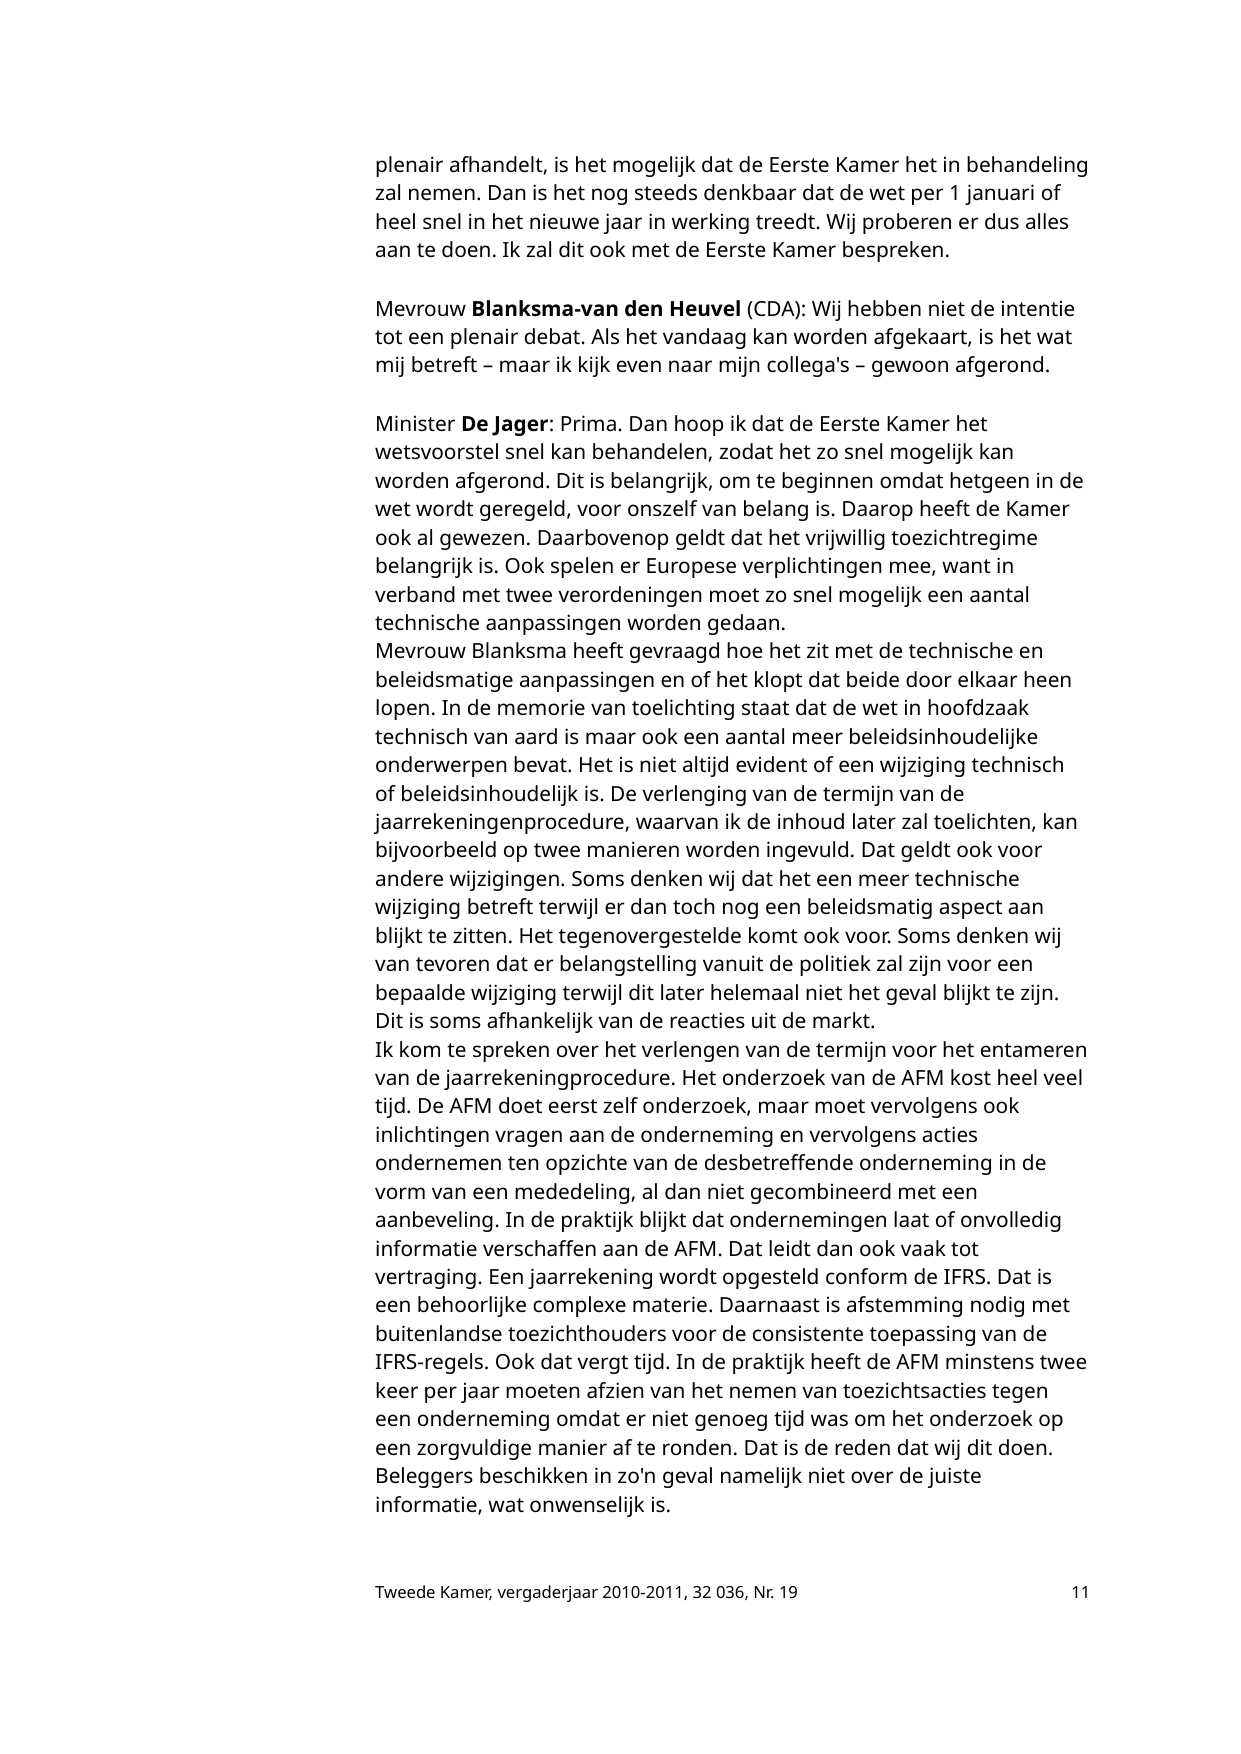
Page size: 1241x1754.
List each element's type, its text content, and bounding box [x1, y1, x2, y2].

text Minister De Jager: Prima. Dan hoop ik dat de Eerste Kamer het wetsvoorstel snel kan behandelen, zodat het zo snel mogelijk kan worden afgerond. Dit is belangrijk, om te beginnen omdat hetgeen in de wet wordt geregeld, voor onszelf van belang is. Daarop heeft de Kamer ook al gewezen. Daarbovenop geldt dat het vrijwillig toezichtregime belangrijk is. Ook spelen er Europese verplichtingen mee, want in verband met twee verordeningen moet zo snel mogelijk een aantal technische aanpassingen worden gedaan. [375, 409, 1090, 637]
text Mevrouw Blanksma heeft gevraagd hoe het zit met de technische en beleidsmatige aanpassingen en of het klopt dat beide door elkaar heen lopen. In de memorie van toelichting staat dat de wet in hoofdzaak technisch van aard is maar ook een aantal meer beleidsinhoudelijke onderwerpen bevat. Het is niet altijd evident of een wijziging technisch of beleidsinhoudelijk is. De verlenging van de termijn van de jaarrekeningenprocedure, waarvan ik de inhoud later zal toelichten, kan bijvoorbeeld op twee manieren worden ingevuld. Dat geldt ook voor andere wijzigingen. Soms denken wij dat het een meer technische wijziging betreft terwijl er dan toch nog een beleidsmatig aspect aan blijkt te zitten. Het tegenovergestelde komt ook voor. Soms denken wij van tevoren dat er belangstelling vanuit de politiek zal zijn voor een bepaalde wijziging terwijl dit later helemaal niet het geval blijkt te zijn. Dit is soms afhankelijk van de reacties uit de markt. [375, 637, 1090, 1035]
text Ik kom te spreken over het verlengen van de termijn voor het entameren van de jaarrekeningprocedure. Het onderzoek van de AFM kost heel veel tijd. De AFM doet eerst zelf onderzoek, maar moet vervolgens ook inlichtingen vragen aan de onderneming en vervolgens acties ondernemen ten opzichte van de desbetreffende onderneming in de vorm van een mededeling, al dan niet gecombineerd met een aanbeveling. In de praktijk blijkt dat ondernemingen laat of onvolledig informatie verschaffen aan de AFM. Dat leidt dan ook vaak tot vertraging. Een jaarrekening wordt opgesteld conform de IFRS. Dat is een behoorlijke complexe materie. Daarnaast is afstemming nodig met buitenlandse toezichthouders voor de consistente toepassing van de IFRS-regels. Ook dat vergt tijd. In de praktijk heeft de AFM minstens twee keer per jaar moeten afzien van het nemen van toezichtsacties tegen een onderneming omdat er niet genoeg tijd was om het onderzoek op een zorgvuldige manier af te ronden. Dat is de reden dat wij dit doen. Beleggers beschikken in zo'n geval namelijk niet over de juiste informatie, wat onwenselijk is. [375, 1035, 1090, 1518]
text plenair afhandelt, is het mogelijk dat de Eerste Kamer het in behandeling zal nemen. Dan is het nog steeds denkbaar dat de wet per 1 januari of heel snel in het nieuwe jaar in werking treedt. Wij proberen er dus alles aan te doen. Ik zal dit ook met de Eerste Kamer bespreken. [375, 150, 1090, 264]
text Mevrouw Blanksma-van den Heuvel (CDA): Wij hebben niet de intentie tot een plenair debat. Als het vandaag kan worden afgekaart, is het wat mij betreft – maar ik kijk even naar mijn collega's – gewoon afgerond. [375, 294, 1090, 379]
